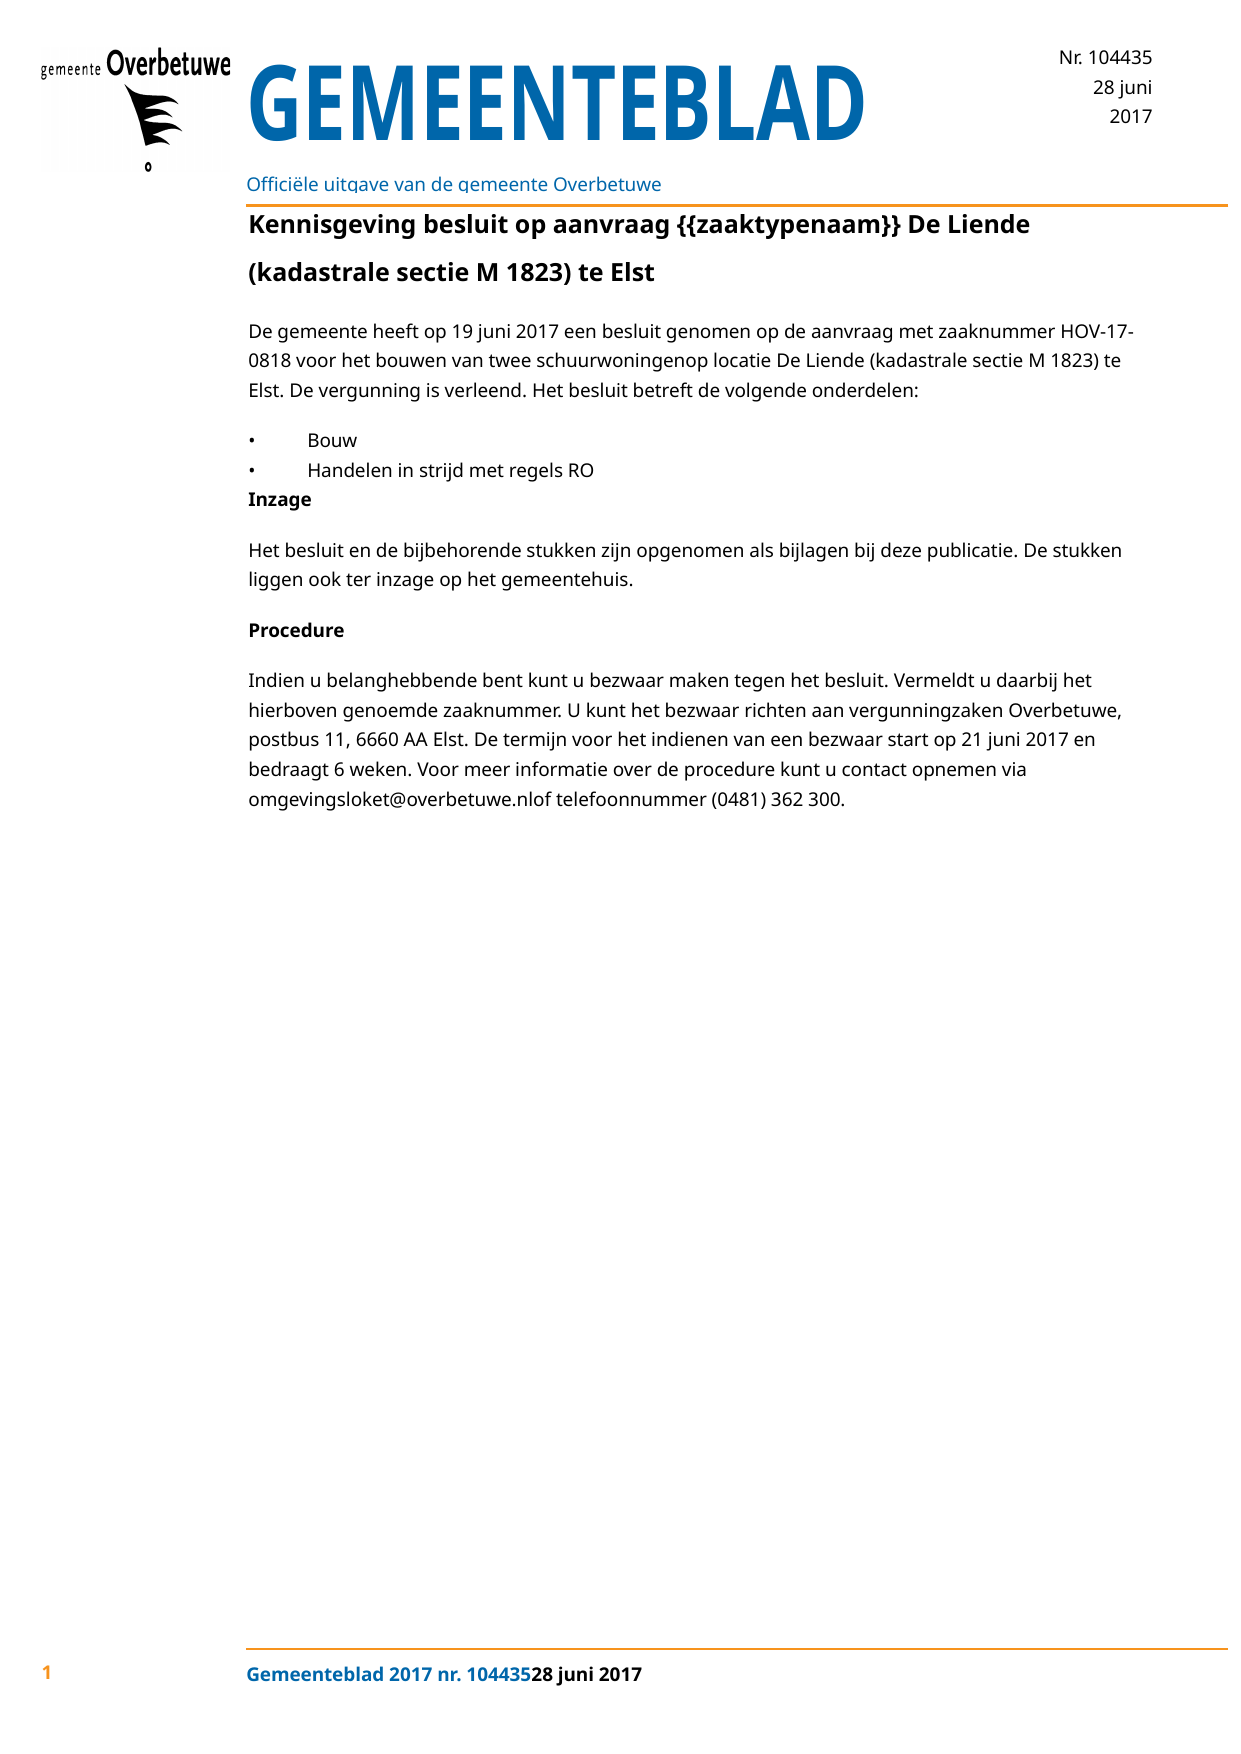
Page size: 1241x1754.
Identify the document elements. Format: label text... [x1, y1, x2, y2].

list Handelen in strijd met regels RO [248, 457, 1152, 483]
text Het besluit en de bijbehorende stukken zijn opgenomen als bijlagen bij deze publicatie. De stukken liggen ook ter inzage op het gemeentehuis. [248, 537, 1152, 592]
text Indien u belanghebbende bent kunt u bezwaar maken tegen het besluit. Vermeldt u daarbij het hierboven genoemde zaaknummer. U kunt het bezwaar richten aan vergunningzaken Overbetuwe, postbus 11, 6660 AA Elst. De termijn voor het indienen van een bezwaar start op 21 juni 2017 en bedraagt 6 weken. Voor meer informatie over de procedure kunt u contact opnemen via omgevingsloket@overbetuwe.nlof telefoonnummer (0481) 362 300. [248, 667, 1152, 812]
list Bouw [248, 427, 1152, 453]
text Inzage [248, 487, 1152, 512]
text Kennisgeving besluit op aanvraag {{zaaktypenaam}} De Liende (kadastrale sectie M 1823) te Elst [248, 207, 1152, 288]
picture [41, 47, 231, 172]
text Procedure [248, 617, 1152, 643]
text De gemeente heeft op 19 juni 2017 een besluit genomen op de aanvraag met zaaknummer HOV-17-0818 voor het bouwen van twee schuurwoningenop locatie De Liende (kadastrale sectie M 1823) te Elst. De vergunning is verleend. Het besluit betreft de volgende onderdelen: [248, 318, 1152, 403]
